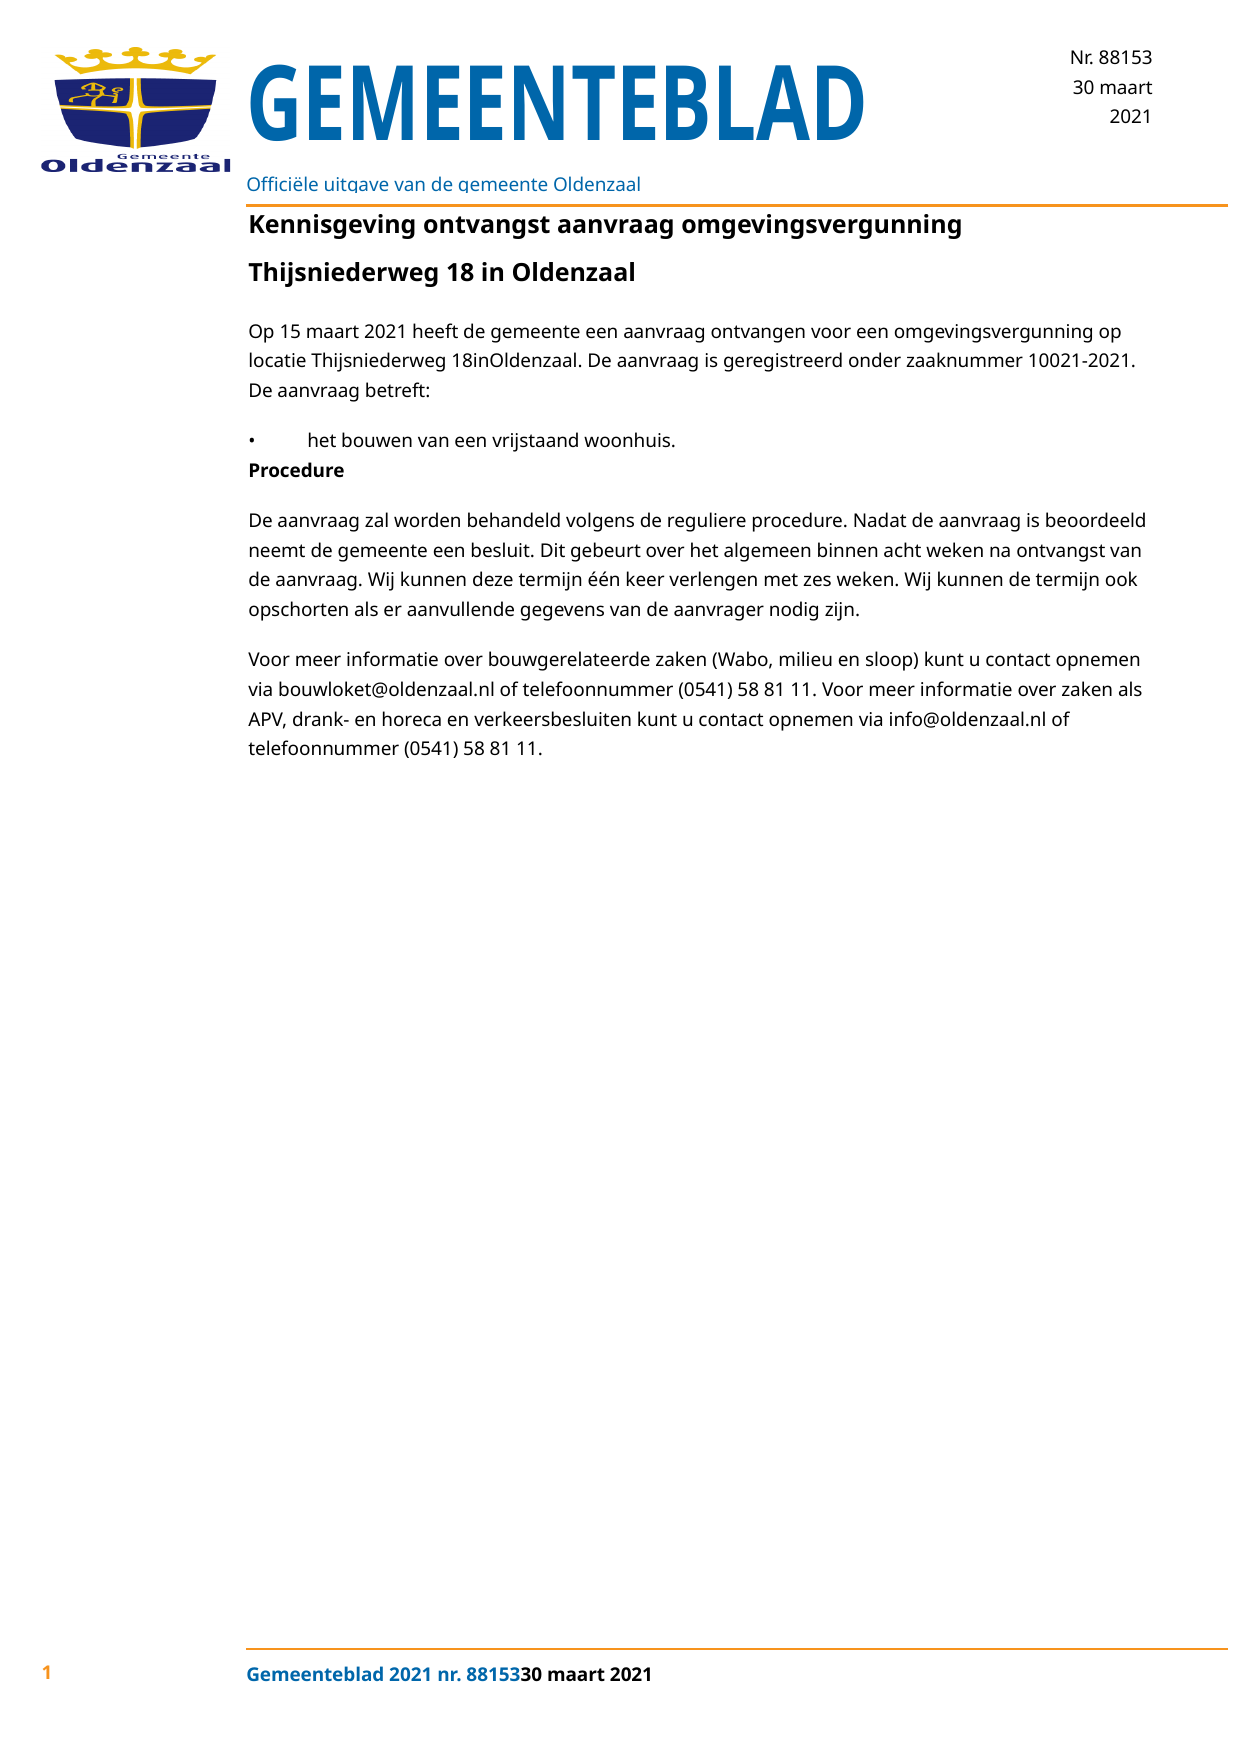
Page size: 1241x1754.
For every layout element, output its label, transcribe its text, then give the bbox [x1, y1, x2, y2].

text Voor meer informatie over bouwgerelateerde zaken (Wabo, milieu en sloop) kunt u contact opnemen via bouwloket@oldenzaal.nl of telefoonnummer (0541) 58 81 11. Voor meer informatie over zaken als APV, drank- en horeca en verkeersbesluiten kunt u contact opnemen via info@oldenzaal.nl of telefoonnummer (0541) 58 81 11. [248, 647, 1152, 761]
text Op 15 maart 2021 heeft de gemeente een aanvraag ontvangen voor een omgevingsvergunning op locatie Thijsniederweg 18inOldenzaal. De aanvraag is geregistreerd onder zaaknummer 10021-2021. De aanvraag betreft: [248, 318, 1152, 403]
text Kennisgeving ontvangst aanvraag omgevingsvergunning Thijsniederweg 18 in Oldenzaal [248, 207, 1152, 288]
text De aanvraag zal worden behandeld volgens de reguliere procedure. Nadat de aanvraag is beoordeeld neemt de gemeente een besluit. Dit gebeurt over het algemeen binnen acht weken na ontvangst van de aanvraag. Wij kunnen deze termijn één keer verlengen met zes weken. Wij kunnen de termijn ook opschorten als er aanvullende gegevens van de aanvrager nodig zijn. [248, 507, 1152, 622]
list het bouwen van een vrijstaand woonhuis. [248, 427, 1152, 453]
picture [41, 47, 231, 172]
text Procedure [248, 457, 1152, 483]
